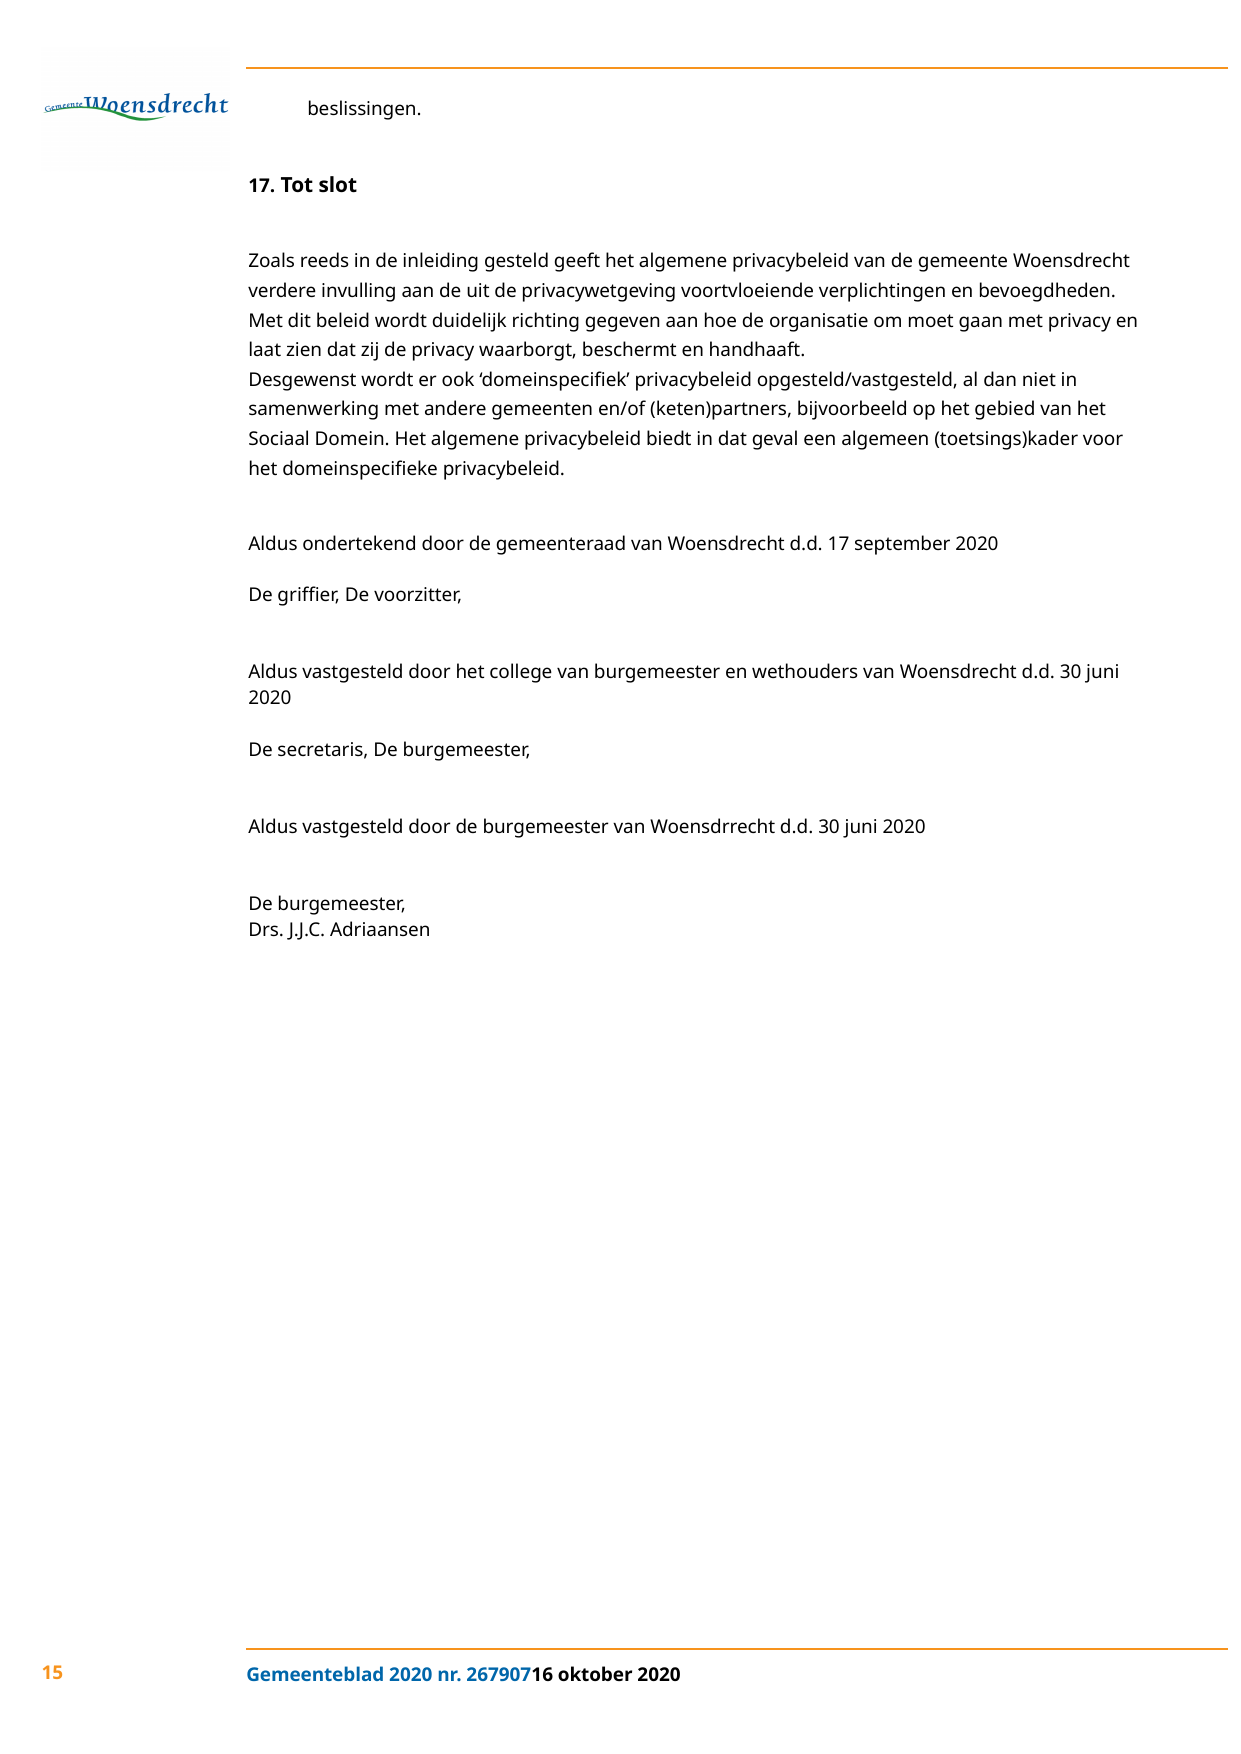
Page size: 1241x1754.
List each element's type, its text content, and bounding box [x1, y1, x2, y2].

text Drs. J.J.C. Adriaansen [248, 916, 1152, 942]
text De secretaris, De burgemeester, [248, 736, 1152, 762]
text De burgemeester, [248, 890, 1152, 916]
picture [41, 47, 231, 172]
text Aldus vastgesteld door het college van burgemeester en wethouders van Woensdrecht d.d. 30 juni 2020 [248, 659, 1152, 710]
list beslissingen. [248, 95, 1152, 121]
text Desgewenst wordt er ook ‘domeinspecifiek’ privacybeleid opgesteld/vastgesteld, al dan niet in samenwerking met andere gemeenten en/of (keten)partners, bijvoorbeeld op het gebied van het Sociaal Domein. Het algemene privacybeleid biedt in dat geval een algemeen (toetsings)kader voor het domeinspecifieke privacybeleid. [248, 366, 1152, 481]
text Aldus vastgesteld door de burgemeester van Woensdrrecht d.d. 30 juni 2020 [248, 813, 1152, 839]
text 17. Tot slot [248, 170, 1152, 198]
text Aldus ondertekend door de gemeenteraad van Woensdrecht d.d. 17 september 2020 [248, 530, 1152, 556]
text Zoals reeds in de inleiding gesteld geeft het algemene privacybeleid van de gemeente Woensdrecht verdere invulling aan de uit de privacywetgeving voortvloeiende verplichtingen en bevoegdheden. Met dit beleid wordt duidelijk richting gegeven aan hoe de organisatie om moet gaan met privacy en laat zien dat zij de privacy waarborgt, beschermt en handhaaft. [248, 248, 1152, 362]
text De griffier, De voorzitter, [248, 581, 1152, 607]
